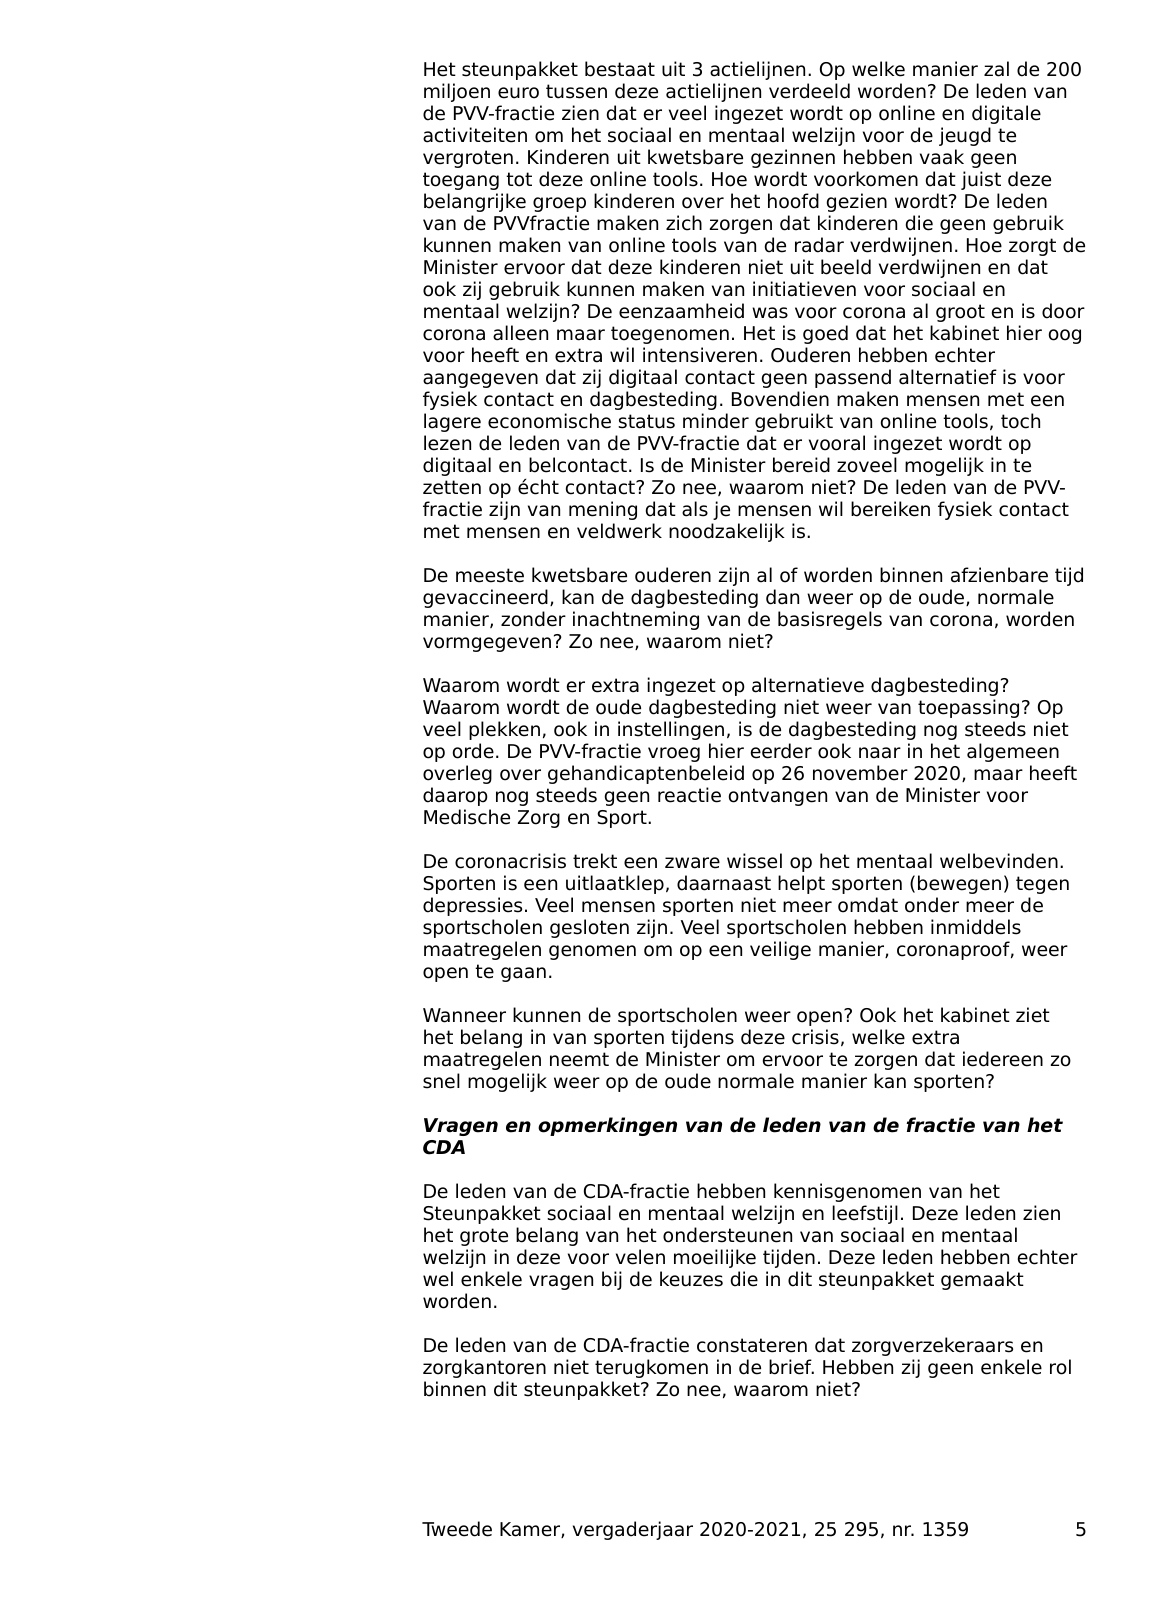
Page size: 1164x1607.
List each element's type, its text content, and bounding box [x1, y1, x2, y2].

text De leden van de CDA-fractie hebben kennisgenomen van het Steunpakket sociaal en mentaal welzijn en leefstijl. Deze leden zien het grote belang van het ondersteunen van sociaal en mentaal welzijn in deze voor velen moeilijke tijden. Deze leden hebben echter wel enkele vragen bij de keuzes die in dit steunpakket gemaakt worden. [422, 1181, 1087, 1313]
text Waarom wordt er extra ingezet op alternatieve dagbesteding? Waarom wordt de oude dagbesteding niet weer van toepassing? Op veel plekken, ook in instellingen, is de dagbesteding nog steeds niet op orde. De PVV-fractie vroeg hier eerder ook naar in het algemeen overleg over gehandicaptenbeleid op 26 november 2020, maar heeft daarop nog steeds geen reactie ontvangen van de Minister voor Medische Zorg en Sport. [422, 675, 1087, 829]
text De meeste kwetsbare ouderen zijn al of worden binnen afzienbare tijd gevaccineerd, kan de dagbesteding dan weer op de oude, normale manier, zonder inachtneming van de basisregels van corona, worden vormgegeven? Zo nee, waarom niet? [422, 565, 1087, 653]
text De leden van de CDA-fractie constateren dat zorgverzekeraars en zorgkantoren niet terugkomen in de brief. Hebben zij geen enkele rol binnen dit steunpakket? Zo nee, waarom niet? [422, 1335, 1087, 1401]
subtitle Vragen en opmerkingen van de leden van de fractie van het CDA [422, 1115, 1087, 1159]
text Wanneer kunnen de sportscholen weer open? Ook het kabinet ziet het belang in van sporten tijdens deze crisis, welke extra maatregelen neemt de Minister om ervoor te zorgen dat iedereen zo snel mogelijk weer op de oude normale manier kan sporten? [422, 1005, 1087, 1093]
text Het steunpakket bestaat uit 3 actielijnen. Op welke manier zal de 200 miljoen euro tussen deze actielijnen verdeeld worden? De leden van de PVV-fractie zien dat er veel ingezet wordt op online en digitale activiteiten om het sociaal en mentaal welzijn voor de jeugd te vergroten. Kinderen uit kwetsbare gezinnen hebben vaak geen toegang tot deze online tools. Hoe wordt voorkomen dat juist deze belangrijke groep kinderen over het hoofd gezien wordt? De leden van de PVVfractie maken zich zorgen dat kinderen die geen gebruik kunnen maken van online tools van de radar verdwijnen. Hoe zorgt de Minister ervoor dat deze kinderen niet uit beeld verdwijnen en dat ook zij gebruik kunnen maken van initiatieven voor sociaal en mentaal welzijn? De eenzaamheid was voor corona al groot en is door corona alleen maar toegenomen. Het is goed dat het kabinet hier oog voor heeft en extra wil intensiveren. Ouderen hebben echter aangegeven dat zij digitaal contact geen passend alternatief is voor fysiek contact en dagbesteding. Bovendien maken mensen met een lagere economische status minder gebruikt van online tools, toch lezen de leden van de PVV-fractie dat er vooral ingezet wordt op digitaal en belcontact. Is de Minister bereid zoveel mogelijk in te zetten op écht contact? Zo nee, waarom niet? De leden van de PVV-fractie zijn van mening dat als je mensen wil bereiken fysiek contact met mensen en veldwerk noodzakelijk is. [422, 59, 1087, 543]
text De coronacrisis trekt een zware wissel op het mentaal welbevinden. Sporten is een uitlaatklep, daarnaast helpt sporten (bewegen) tegen depressies. Veel mensen sporten niet meer omdat onder meer de sportscholen gesloten zijn. Veel sportscholen hebben inmiddels maatregelen genomen om op een veilige manier, coronaproof, weer open te gaan. [422, 851, 1087, 983]
